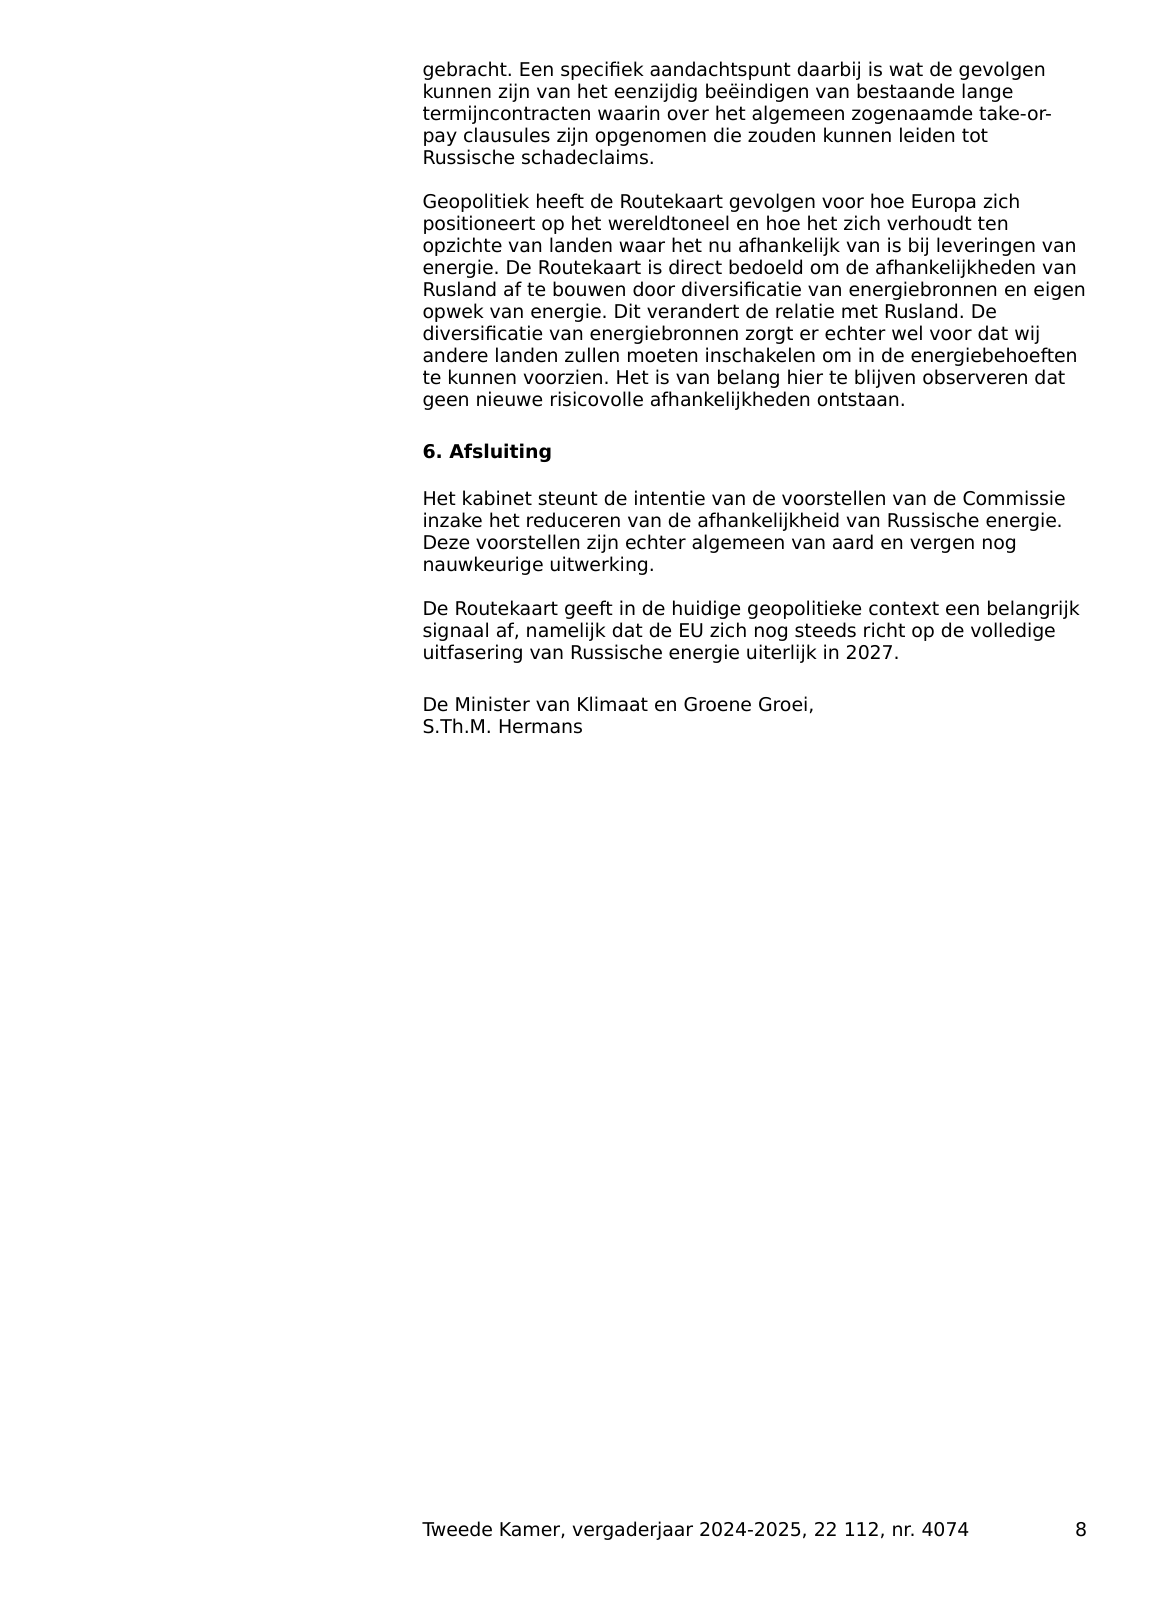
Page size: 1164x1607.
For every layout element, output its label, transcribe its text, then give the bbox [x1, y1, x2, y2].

text Het kabinet steunt de intentie van de voorstellen van de Commissie inzake het reduceren van de afhankelijkheid van Russische energie. Deze voorstellen zijn echter algemeen van aard en vergen nog nauwkeurige uitwerking. [422, 488, 1087, 576]
subtitle 6. Afsluiting [422, 441, 1087, 463]
text Geopolitiek heeft de Routekaart gevolgen voor hoe Europa zich positioneert op het wereldtoneel en hoe het zich verhoudt ten opzichte van landen waar het nu afhankelijk van is bij leveringen van energie. De Routekaart is direct bedoeld om de afhankelijkheden van Rusland af te bouwen door diversificatie van energiebronnen en eigen opwek van energie. Dit verandert de relatie met Rusland. De diversificatie van energiebronnen zorgt er echter wel voor dat wij andere landen zullen moeten inschakelen om in de energiebehoeften te kunnen voorzien. Het is van belang hier te blijven observeren dat geen nieuwe risicovolle afhankelijkheden ontstaan. [422, 191, 1087, 411]
text gebracht. Een specifiek aandachtspunt daarbij is wat de gevolgen kunnen zijn van het eenzijdig beëindigen van bestaande lange termijncontracten waarin over het algemeen zogenaamde take-or-pay clausules zijn opgenomen die zouden kunnen leiden tot Russische schadeclaims. [422, 59, 1087, 169]
text De Routekaart geeft in de huidige geopolitieke context een belangrijk signaal af, namelijk dat de EU zich nog steeds richt op de volledige uitfasering van Russische energie uiterlijk in 2027. [422, 598, 1087, 664]
text De Minister van Klimaat en Groene Groei, S.Th.M. Hermans [422, 694, 1087, 738]
